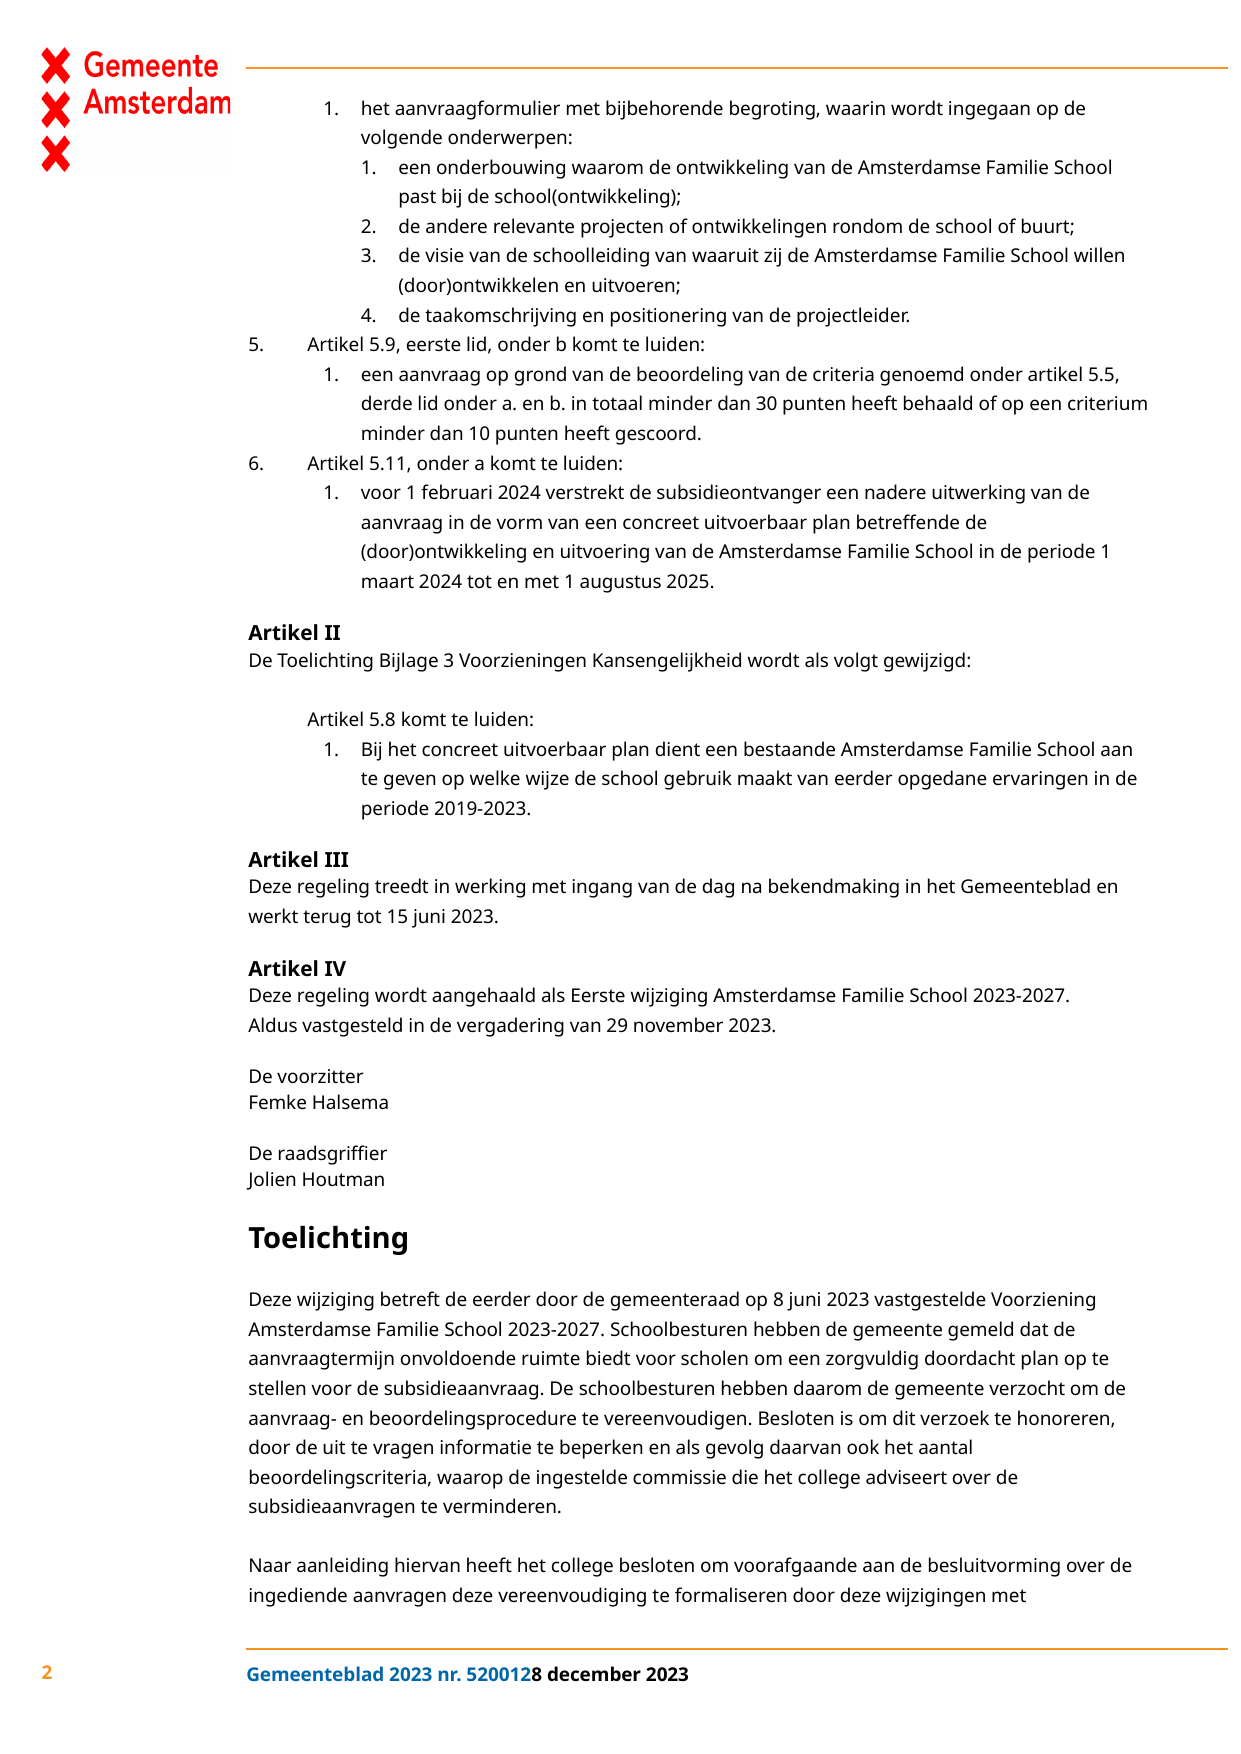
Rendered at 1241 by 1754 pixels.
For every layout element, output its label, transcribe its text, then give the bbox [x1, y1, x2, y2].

list de andere relevante projecten of ontwikkelingen rondom de school of buurt; [361, 213, 1152, 239]
text Aldus vastgesteld in de vergadering van 29 november 2023. [248, 1012, 1152, 1037]
text Artikel III [248, 845, 1152, 874]
list Artikel 5.9, eerste lid, onder b komt te luiden: [248, 331, 1152, 357]
picture [41, 47, 231, 172]
list Artikel 5.8 komt te luiden: [248, 706, 1152, 732]
list de visie van de schoolleiding van waaruit zij de Amsterdamse Familie School willen (door)ontwikkelen en uitvoeren; [361, 243, 1152, 298]
text De voorzitter [248, 1063, 1152, 1089]
text Artikel II [248, 618, 1152, 647]
text De raadsgriffier [248, 1140, 1152, 1166]
text Naar aanleiding hiervan heeft het college besloten om voorafgaande aan de besluitvorming over de ingediende aanvragen deze vereenvoudiging te formaliseren door deze wijzigingen met [248, 1553, 1152, 1608]
list Bij het concreet uitvoerbaar plan dient een bestaande Amsterdamse Familie School aan te geven op welke wijze de school gebruik maakt van eerder opgedane ervaringen in de periode 2019-2023. [323, 736, 1152, 821]
text De Toelichting Bijlage 3 Voorzieningen Kansengelijkheid wordt als volgt gewijzigd: [248, 647, 1152, 673]
list Artikel 5.11, onder a komt te luiden: [248, 450, 1152, 476]
text Deze regeling treedt in werking met ingang van de dag na bekendmaking in het Gemeenteblad en werkt terug tot 15 juni 2023. [248, 874, 1152, 929]
text Toelichting [248, 1218, 1152, 1257]
text Artikel IV [248, 954, 1152, 982]
list voor 1 februari 2024 verstrekt de subsidieontvanger een nadere uitwerking van de aanvraag in de vorm van een concreet uitvoerbaar plan betreffende de (door)ontwikkeling en uitvoering van de Amsterdamse Familie School in de periode 1 maart 2024 tot en met 1 augustus 2025. [323, 479, 1152, 594]
list de taakomschrijving en positionering van de projectleider. [361, 302, 1152, 328]
text Deze regeling wordt aangehaald als Eerste wijziging Amsterdamse Familie School 2023-2027. [248, 982, 1152, 1008]
text Deze wijziging betreft de eerder door de gemeenteraad op 8 juni 2023 vastgestelde Voorziening Amsterdamse Familie School 2023-2027. Schoolbesturen hebben de gemeente gemeld dat de aanvraagtermijn onvoldoende ruimte biedt voor scholen om een zorgvuldig doordacht plan op te stellen voor de subsidieaanvraag. De schoolbesturen hebben daarom de gemeente verzocht om de aanvraag- en beoordelingsprocedure te vereenvoudigen. Besloten is om dit verzoek te honoreren, door de uit te vragen informatie te beperken en als gevolg daarvan ook het aantal beoordelingscriteria, waarop de ingestelde commissie die het college adviseert over de subsidieaanvragen te verminderen. [248, 1286, 1152, 1519]
list het aanvraagformulier met bijbehorende begroting, waarin wordt ingegaan op de volgende onderwerpen: [323, 95, 1152, 150]
text Jolien Houtman [248, 1166, 1152, 1192]
list een aanvraag op grond van de beoordeling van de criteria genoemd onder artikel 5.5, derde lid onder a. en b. in totaal minder dan 30 punten heeft behaald of op een criterium minder dan 10 punten heeft gescoord. [323, 361, 1152, 446]
text Femke Halsema [248, 1089, 1152, 1115]
list een onderbouwing waarom de ontwikkeling van de Amsterdamse Familie School past bij de school(ontwikkeling); [361, 154, 1152, 209]
